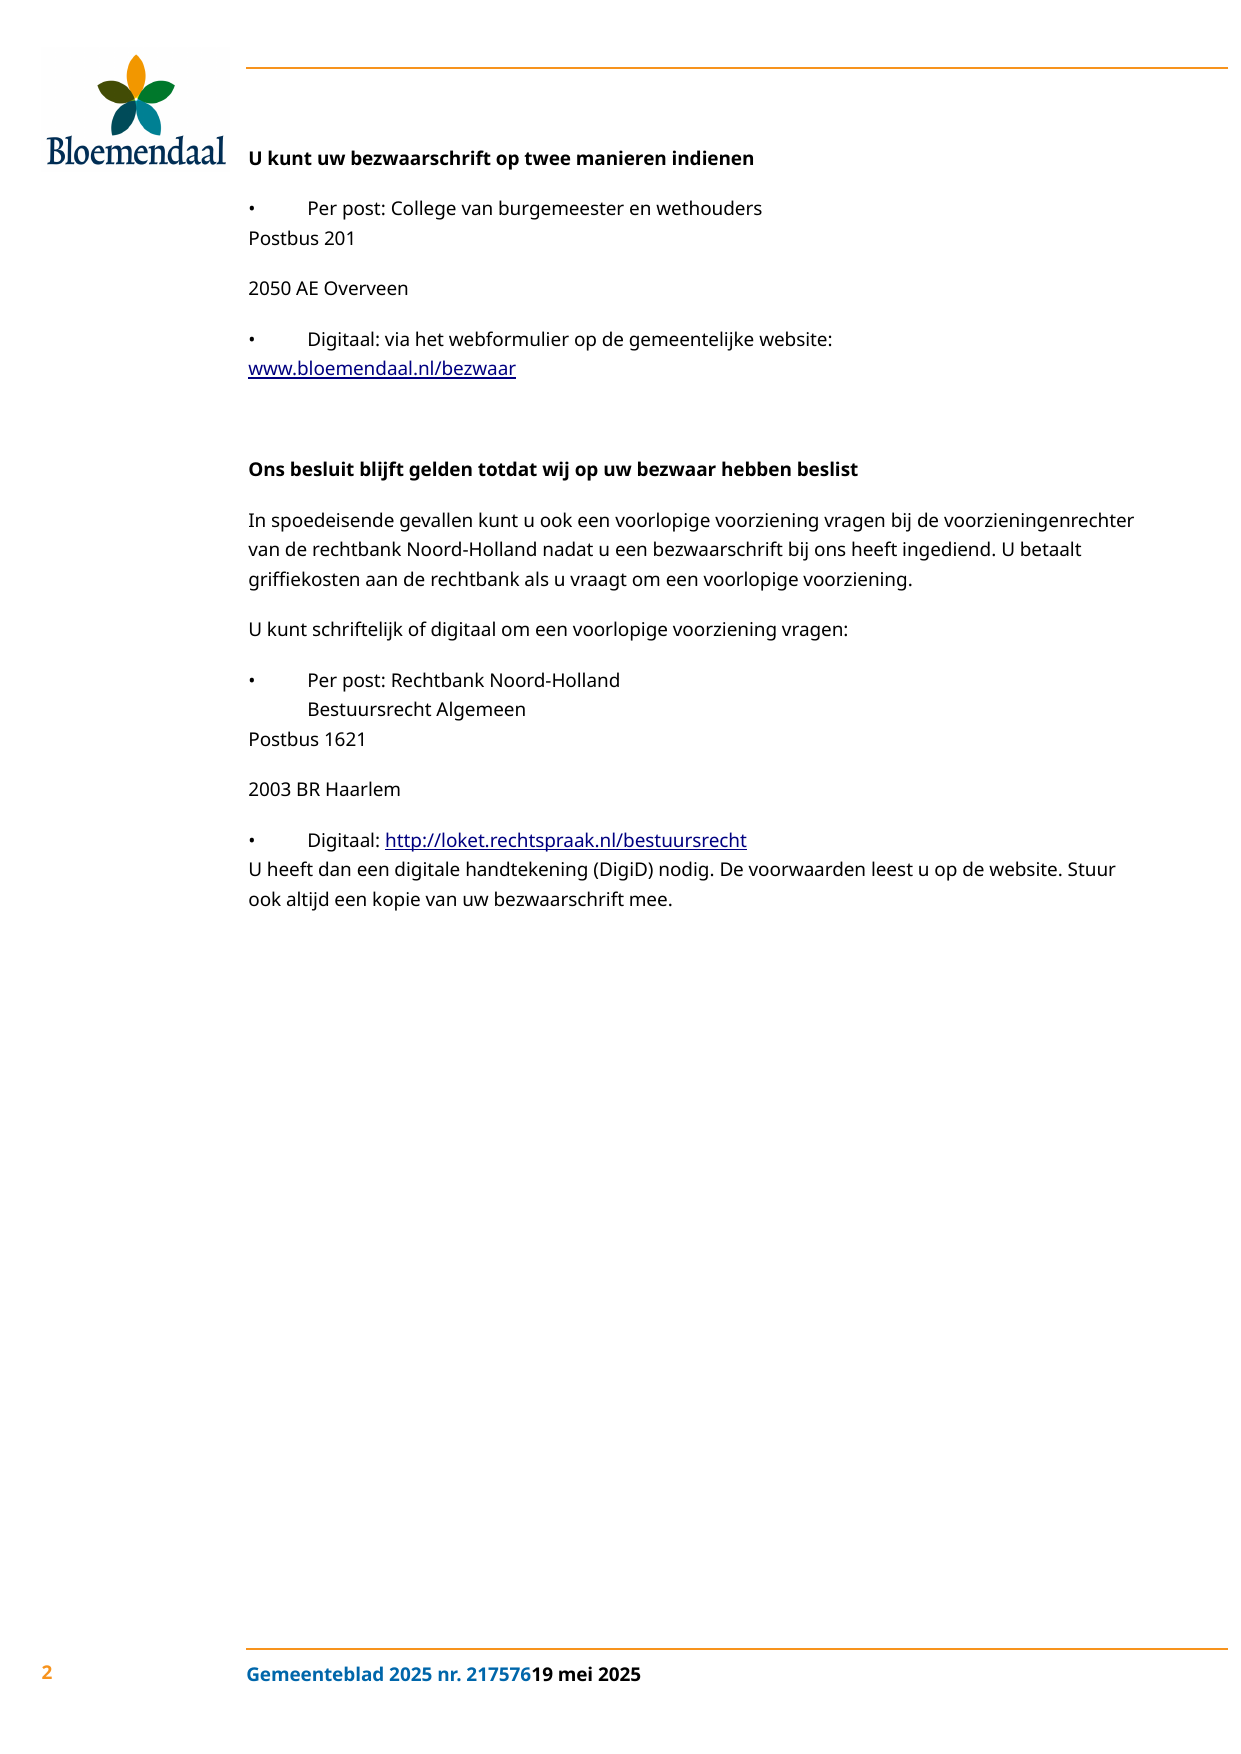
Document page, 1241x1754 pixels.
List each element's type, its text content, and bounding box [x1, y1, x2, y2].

text In spoedeisende gevallen kunt u ook een voorlopige voorziening vragen bij de voorzieningenrechter van de rechtbank Noord-Holland nadat u een bezwaarschrift bij ons heeft ingediend. U betaalt griffiekosten aan de rechtbank als u vraagt om een voorlopige voorziening. [248, 507, 1152, 592]
text 2003 BR Haarlem [248, 776, 1152, 802]
text Ons besluit blijft gelden totdat wij op uw bezwaar hebben beslist [248, 456, 1152, 482]
list Digitaal: via het webformulier op de gemeentelijke website: [248, 326, 1152, 352]
text Postbus 201 [248, 225, 1152, 251]
picture [41, 47, 231, 172]
text U heeft dan een digitale handtekening (DigiD) nodig. De voorwaarden leest u op de website. Stuur ook altijd een kopie van uw bezwaarschrift mee. [248, 856, 1152, 912]
text U kunt schriftelijk of digitaal om een voorlopige voorziening vragen: [248, 616, 1152, 642]
list Per post: College van burgemeester en wethouders [248, 196, 1152, 221]
list Digitaal: http://loket.rechtspraak.nl/bestuursrecht [248, 827, 1152, 853]
text Postbus 1621 [248, 726, 1152, 752]
list Per post: Rechtbank Noord-Holland [248, 667, 1152, 693]
text www.bloemendaal.nl/bezwaar [248, 356, 1152, 381]
text 2050 AE Overveen [248, 276, 1152, 301]
list Bestuursrecht Algemeen [248, 696, 1152, 722]
text U kunt uw bezwaarschrift op twee manieren indienen [248, 145, 1152, 171]
